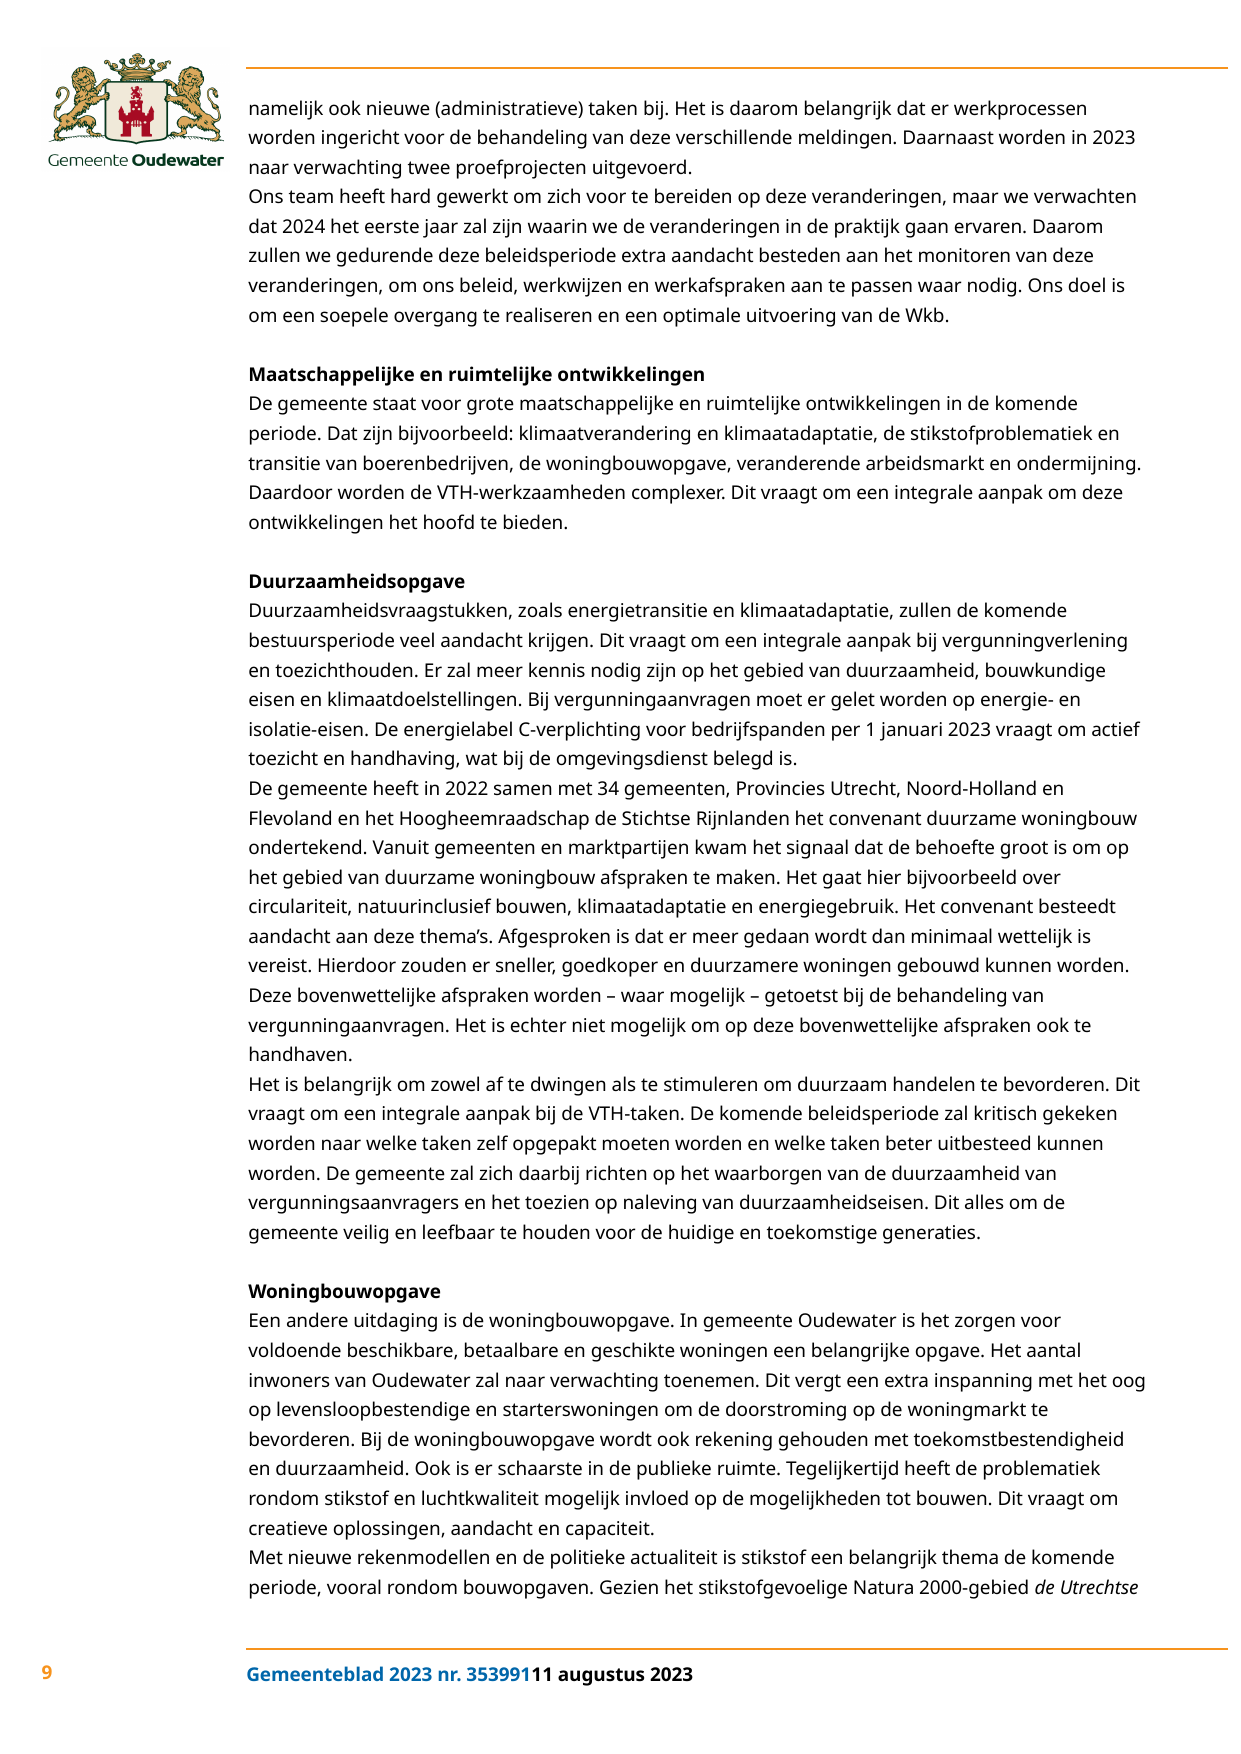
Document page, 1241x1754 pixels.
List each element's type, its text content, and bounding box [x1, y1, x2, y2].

text Maatschappelijke en ruimtelijke ontwikkelingen [248, 361, 1152, 387]
text De gemeente heeft in 2022 samen met 34 gemeenten, Provincies Utrecht, Noord-Holland en Flevoland en het Hoogheemraadschap de Stichtse Rijnlanden het convenant duurzame woningbouw ondertekend. Vanuit gemeenten en marktpartijen kwam het signaal dat de behoefte groot is om op het gebied van duurzame woningbouw afspraken te maken. Het gaat hier bijvoorbeeld over circulariteit, natuurinclusief bouwen, klimaatadaptatie en energiegebruik. Het convenant besteedt aandacht aan deze thema’s. Afgesproken is dat er meer gedaan wordt dan minimaal wettelijk is vereist. Hierdoor zouden er sneller, goedkoper en duurzamere woningen gebouwd kunnen worden. Deze bovenwettelijke afspraken worden – waar mogelijk – getoetst bij de behandeling van vergunningaanvragen. Het is echter niet mogelijk om op deze bovenwettelijke afspraken ook te handhaven. [248, 775, 1152, 1067]
text Duurzaamheidsvraagstukken, zoals energietransitie en klimaatadaptatie, zullen de komende bestuursperiode veel aandacht krijgen. Dit vraagt om een integrale aanpak bij vergunningverlening en toezichthouden. Er zal meer kennis nodig zijn op het gebied van duurzaamheid, bouwkundige eisen en klimaatdoelstellingen. Bij vergunningaanvragen moet er gelet worden op energie- en isolatie-eisen. De energielabel C-verplichting voor bedrijfspanden per 1 januari 2023 vraagt om actief toezicht en handhaving, wat bij de omgevingsdienst belegd is. [248, 598, 1152, 771]
text Duurzaamheidsopgave [248, 568, 1152, 594]
text Een andere uitdaging is de woningbouwopgave. In gemeente Oudewater is het zorgen voor voldoende beschikbare, betaalbare en geschikte woningen een belangrijke opgave. Het aantal inwoners van Oudewater zal naar verwachting toenemen. Dit vergt een extra inspanning met het oog op levensloopbestendige en starterswoningen om de doorstroming op de woningmarkt te bevorderen. Bij de woningbouwopgave wordt ook rekening gehouden met toekomstbestendigheid en duurzaamheid. Ook is er schaarste in de publieke ruimte. Tegelijkertijd heeft de problematiek rondom stikstof en luchtkwaliteit mogelijk invloed op de mogelijkheden tot bouwen. Dit vraagt om creatieve oplossingen, aandacht en capaciteit. [248, 1308, 1152, 1541]
text Met nieuwe rekenmodellen en de politieke actualiteit is stikstof een belangrijk thema de komende periode, vooral rondom bouwopgaven. Gezien het stikstofgevoelige Natura 2000-gebied de Utrechtse [248, 1544, 1152, 1600]
text Het is belangrijk om zowel af te dwingen als te stimuleren om duurzaam handelen te bevorderen. Dit vraagt om een integrale aanpak bij de VTH-taken. De komende beleidsperiode zal kritisch gekeken worden naar welke taken zelf opgepakt moeten worden en welke taken beter uitbesteed kunnen worden. De gemeente zal zich daarbij richten op het waarborgen van de duurzaamheid van vergunningsaanvragers en het toezien op naleving van duurzaamheidseisen. Dit alles om de gemeente veilig en leefbaar te houden voor de huidige en toekomstige generaties. [248, 1071, 1152, 1245]
picture [41, 47, 231, 172]
text Woningbouwopgave [248, 1278, 1152, 1304]
text Ons team heeft hard gewerkt om zich voor te bereiden op deze veranderingen, maar we verwachten dat 2024 het eerste jaar zal zijn waarin we de veranderingen in de praktijk gaan ervaren. Daarom zullen we gedurende deze beleidsperiode extra aandacht besteden aan het monitoren van deze veranderingen, om ons beleid, werkwijzen en werkafspraken aan te passen waar nodig. Ons doel is om een soepele overgang te realiseren en een optimale uitvoering van de Wkb. [248, 183, 1152, 328]
text De gemeente staat voor grote maatschappelijke en ruimtelijke ontwikkelingen in de komende periode. Dat zijn bijvoorbeeld: klimaatverandering en klimaatadaptatie, de stikstofproblematiek en transitie van boerenbedrijven, de woningbouwopgave, veranderende arbeidsmarkt en ondermijning. Daardoor worden de VTH-werkzaamheden complexer. Dit vraagt om een integrale aanpak om deze ontwikkelingen het hoofd te bieden. [248, 391, 1152, 535]
text namelijk ook nieuwe (administratieve) taken bij. Het is daarom belangrijk dat er werkprocessen worden ingericht voor de behandeling van deze verschillende meldingen. Daarnaast worden in 2023 naar verwachting twee proefprojecten uitgevoerd. [248, 95, 1152, 180]
